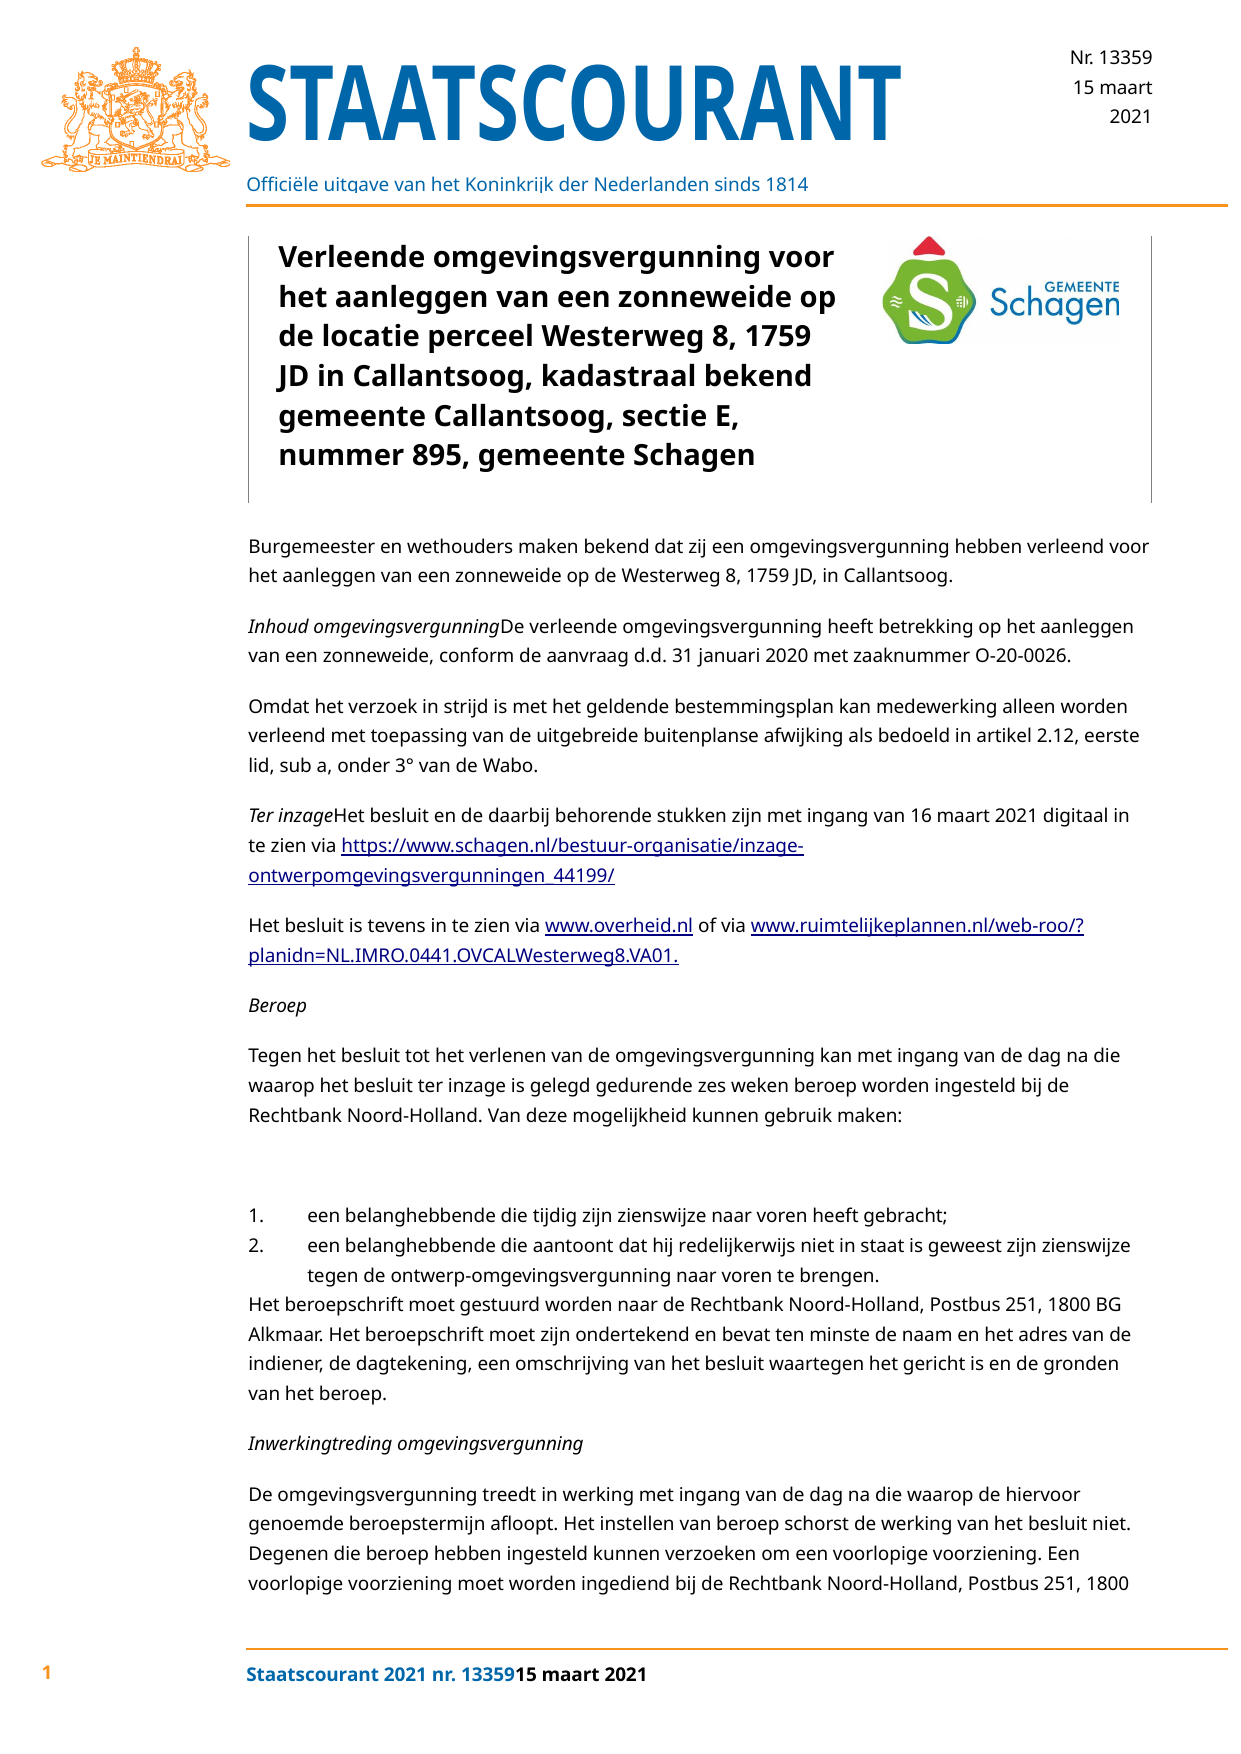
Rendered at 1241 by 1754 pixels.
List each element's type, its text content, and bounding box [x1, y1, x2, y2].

list een belanghebbende die tijdig zijn zienswijze naar voren heeft gebracht; [248, 1203, 1152, 1228]
table_header Verleende omgevingsvergunning voor het aanleggen van een zonneweide op de locatie perceel Westerweg 8, 1759 JD in Callantsoog, kadastraal bekend gemeente Callantsoog, sectie E, nummer 895, gemeente Schagen [249, 236, 850, 503]
text Het besluit is tevens in te zien via www.overheid.nl of via www.ruimtelijkeplannen.nl/web-roo/?planidn=NL.IMRO.0441.OVCALWesterweg8.VA01. [248, 912, 1152, 967]
table_header [850, 236, 1151, 503]
list een belanghebbende die aantoont dat hij redelijkerwijs niet in staat is geweest zijn zienswijze tegen de ontwerp-omgevingsvergunning naar voren te brengen. [248, 1232, 1152, 1287]
text Burgemeester en wethouders maken bekend dat zij een omgevingsvergunning hebben verleend voor het aanleggen van een zonneweide op de Westerweg 8, 1759 JD, in Callantsoog. [248, 533, 1152, 588]
text Omdat het verzoek in strijd is met het geldende bestemmingsplan kan medewerking alleen worden verleend met toepassing van de uitgebreide buitenplanse afwijking als bedoeld in artikel 2.12, eerste lid, sub a, onder 3° van de Wabo. [248, 693, 1152, 778]
text Inwerkingtreding omgevingsvergunning [248, 1431, 1152, 1456]
picture [882, 236, 1119, 344]
text Beroep [248, 992, 1152, 1018]
text Tegen het besluit tot het verlenen van de omgevingsvergunning kan met ingang van de dag na die waarop het besluit ter inzage is gelegd gedurende zes weken beroep worden ingesteld bij de Rechtbank Noord-Holland. Van deze mogelijkheid kunnen gebruik maken: [248, 1043, 1152, 1127]
text De omgevingsvergunning treedt in werking met ingang van de dag na die waarop de hiervoor genoemde beroepstermijn afloopt. Het instellen van beroep schorst de werking van het besluit niet. Degenen die beroep hebben ingesteld kunnen verzoeken om een voorlopige voorziening. Een voorlopige voorziening moet worden ingediend bij de Rechtbank Noord-Holland, Postbus 251, 1800 [248, 1481, 1152, 1595]
text Inhoud omgevingsvergunningDe verleende omgevingsvergunning heeft betrekking op het aanleggen van een zonneweide, conform de aanvraag d.d. 31 januari 2020 met zaaknummer O-20-0026. [248, 613, 1152, 668]
picture [41, 47, 231, 172]
text Ter inzageHet besluit en de daarbij behorende stukken zijn met ingang van 16 maart 2021 digitaal in te zien via https://www.schagen.nl/bestuur-organisatie/inzage-ontwerpomgevingsvergunningen_44199/ [248, 803, 1152, 887]
text Het beroepschrift moet gestuurd worden naar de Rechtbank Noord-Holland, Postbus 251, 1800 BG Alkmaar. Het beroepschrift moet zijn ondertekend en bevat ten minste de naam en het adres van de indiener, de dagtekening, een omschrijving van het besluit waartegen het gericht is en de gronden van het beroep. [248, 1291, 1152, 1406]
